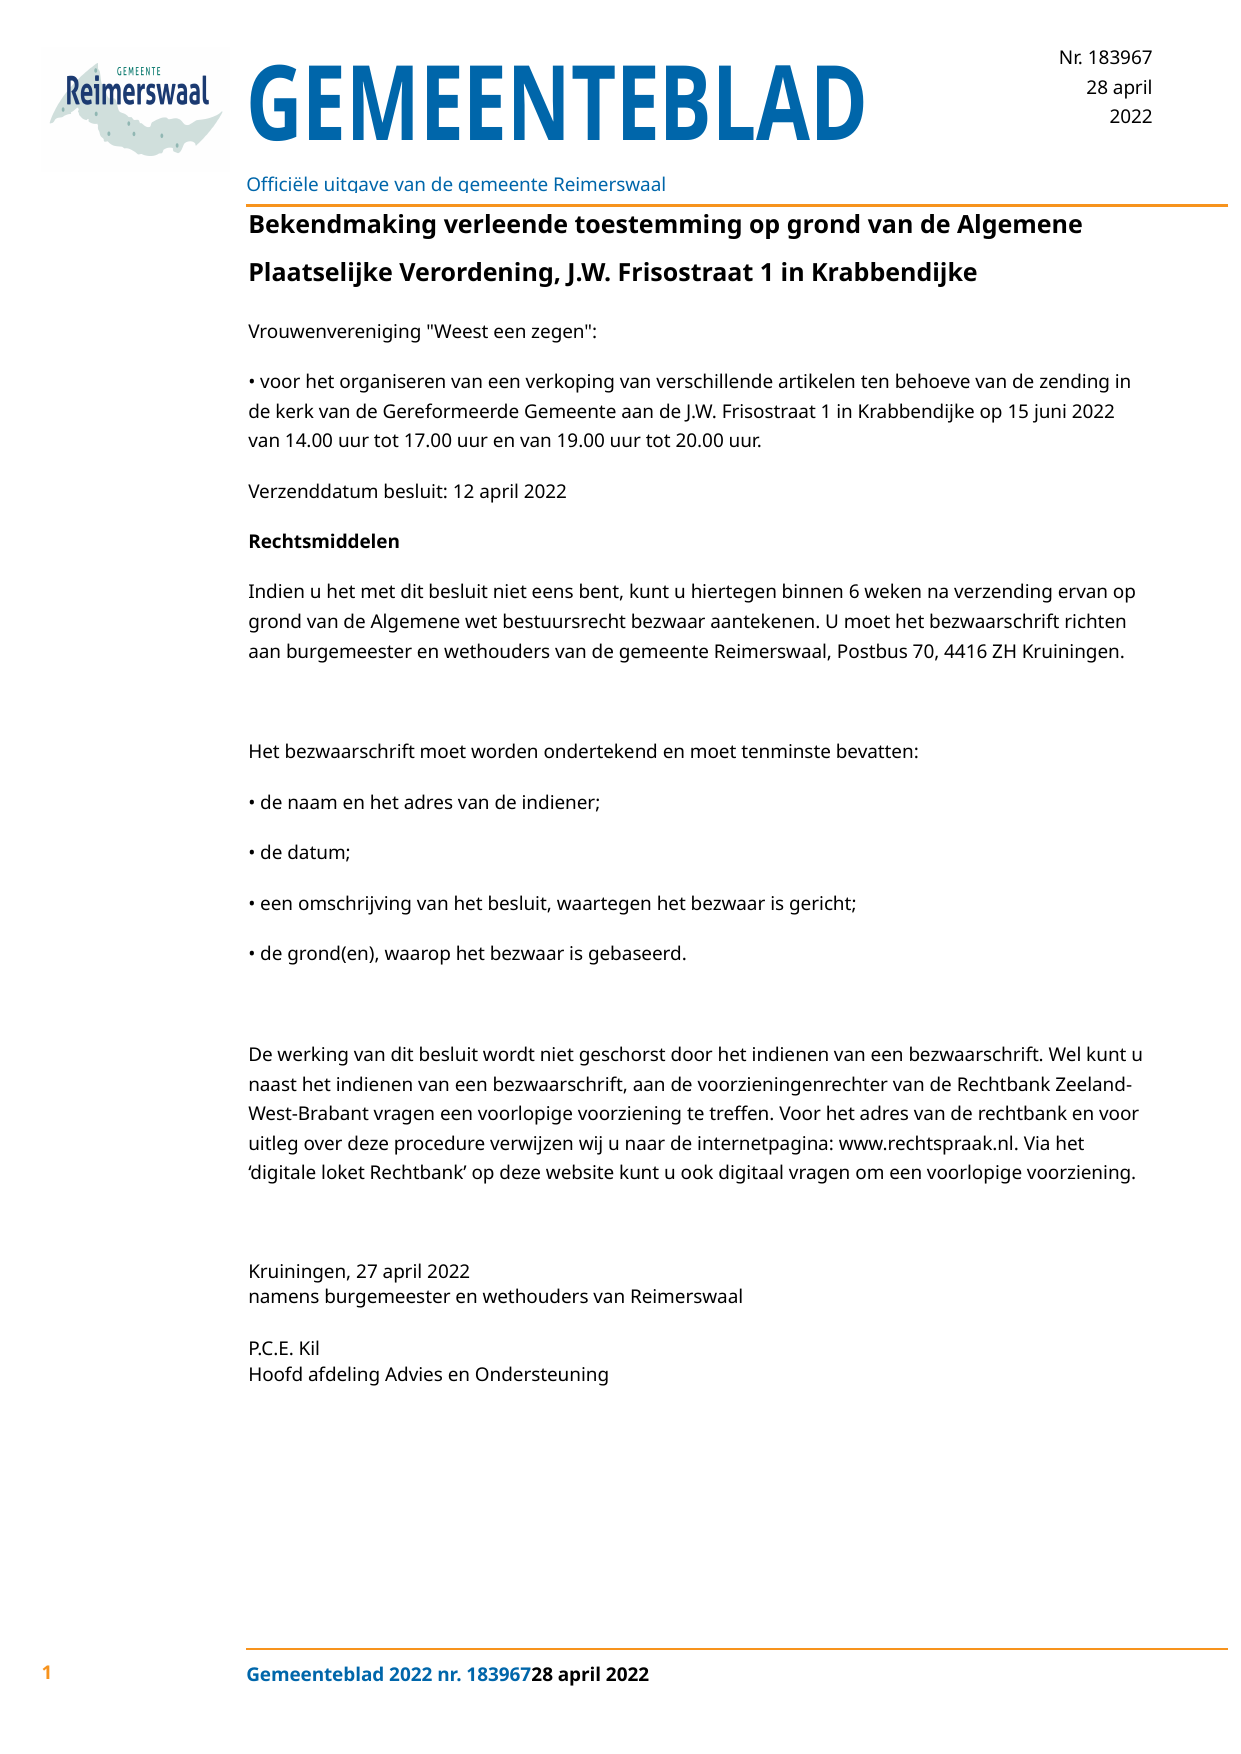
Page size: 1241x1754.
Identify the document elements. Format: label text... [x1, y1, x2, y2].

text Vrouwenvereniging "Weest een zegen": [248, 318, 1152, 344]
text • de grond(en), waarop het bezwaar is gebaseerd. [248, 940, 1152, 966]
text • voor het organiseren van een verkoping van verschillende artikelen ten behoeve van de zending in de kerk van de Gereformeerde Gemeente aan de J.W. Frisostraat 1 in Krabbendijke op 15 juni 2022 van 14.00 uur tot 17.00 uur en van 19.00 uur tot 20.00 uur. [248, 368, 1152, 453]
text Indien u het met dit besluit niet eens bent, kunt u hiertegen binnen 6 weken na verzending ervan op grond van de Algemene wet bestuursrecht bezwaar aantekenen. U moet het bezwaarschrift richten aan burgemeester en wethouders van de gemeente Reimerswaal, Postbus 70, 4416 ZH Kruiningen. [248, 579, 1152, 664]
text namens burgemeester en wethouders van Reimerswaal [248, 1283, 1152, 1309]
text Hoofd afdeling Advies en Ondersteuning [248, 1361, 1152, 1386]
text • de naam en het adres van de indiener; [248, 789, 1152, 815]
text Bekendmaking verleende toestemming op grond van de Algemene Plaatselijke Verordening, J.W. Frisostraat 1 in Krabbendijke [248, 207, 1152, 288]
text Het bezwaarschrift moet worden ondertekend en moet tenminste bevatten: [248, 739, 1152, 764]
text P.C.E. Kil [248, 1335, 1152, 1361]
text De werking van dit besluit wordt niet geschorst door het indienen van een bezwaarschrift. Wel kunt u naast het indienen van een bezwaarschrift, aan de voorzieningenrechter van de Rechtbank Zeeland-West-Brabant vragen een voorlopige voorziening te treffen. Voor het adres van de rechtbank en voor uitleg over deze procedure verwijzen wij u naar de internetpagina: www.rechtspraak.nl. Via het ‘digitale loket Rechtbank’ op deze website kunt u ook digitaal vragen om een voorlopige voorziening. [248, 1041, 1152, 1185]
text • de datum; [248, 839, 1152, 865]
picture [41, 47, 231, 172]
text Rechtsmiddelen [248, 528, 1152, 554]
text Kruiningen, 27 april 2022 [248, 1258, 1152, 1283]
text Verzenddatum besluit: 12 april 2022 [248, 478, 1152, 504]
text • een omschrijving van het besluit, waartegen het bezwaar is gericht; [248, 890, 1152, 916]
